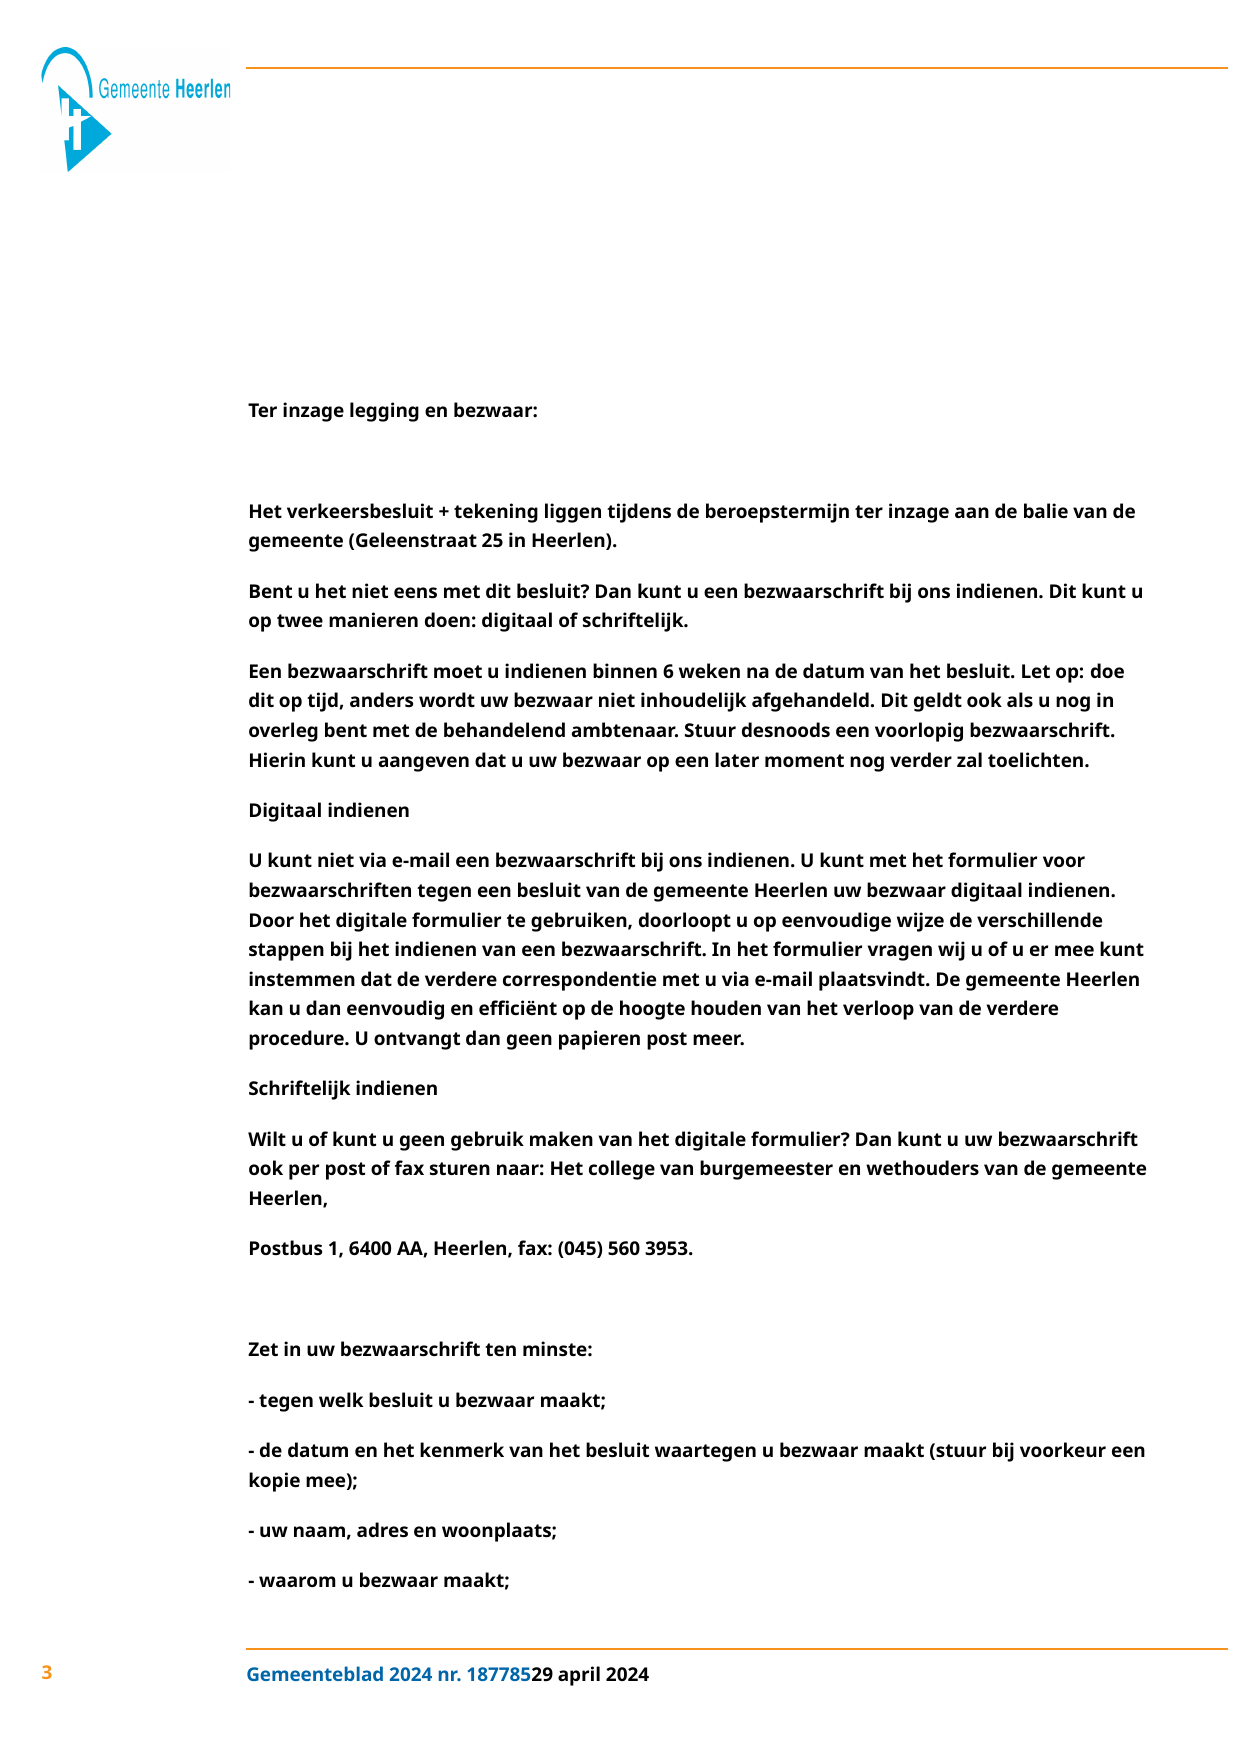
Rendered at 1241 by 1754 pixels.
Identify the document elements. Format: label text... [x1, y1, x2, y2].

text Het verkeersbesluit + tekening liggen tijdens de beroepstermijn ter inzage aan de balie van de gemeente (Geleenstraat 25 in Heerlen). [248, 498, 1152, 553]
text - tegen welk besluit u bezwaar maakt; [248, 1387, 1152, 1413]
text Zet in uw bezwaarschrift ten minste: [248, 1336, 1152, 1362]
text Een bezwaarschrift moet u indienen binnen 6 weken na de datum van het besluit. Let op: doe dit op tijd, anders wordt uw bezwaar niet inhoudelijk afgehandeld. Dit geldt ook als u nog in overleg bent met de behandelend ambtenaar. Stuur desnoods een voorlopig bezwaarschrift. Hierin kunt u aangeven dat u uw bezwaar op een later moment nog verder zal toelichten. [248, 658, 1152, 773]
text Ter inzage legging en bezwaar: [248, 397, 1152, 423]
text Digitaal indienen [248, 797, 1152, 823]
text - waarom u bezwaar maakt; [248, 1568, 1152, 1593]
text Postbus 1, 6400 AA, Heerlen, fax: (045) 560 3953. [248, 1236, 1152, 1261]
picture [41, 47, 59, 70]
text - de datum en het kenmerk van het besluit waartegen u bezwaar maakt (stuur bij voorkeur een kopie mee); [248, 1437, 1152, 1493]
text Schriftelijk indienen [248, 1076, 1152, 1101]
picture [41, 47, 231, 172]
text Wilt u of kunt u geen gebruik maken van het digitale formulier? Dan kunt u uw bezwaarschrift ook per post of fax sturen naar: Het college van burgemeester en wethouders van de gemeente Heerlen, [248, 1126, 1152, 1211]
text - uw naam, adres en woonplaats; [248, 1517, 1152, 1543]
text U kunt niet via e-mail een bezwaarschrift bij ons indienen. U kunt met het formulier voor bezwaarschriften tegen een besluit van de gemeente Heerlen uw bezwaar digitaal indienen. Door het digitale formulier te gebruiken, doorloopt u op eenvoudige wijze de verschillende stappen bij het indienen van een bezwaarschrift. In het formulier vragen wij u of u er mee kunt instemmen dat de verdere correspondentie met u via e-mail plaatsvindt. De gemeente Heerlen kan u dan eenvoudig en efficiënt op de hoogte houden van het verloop van de verdere procedure. U ontvangt dan geen papieren post meer. [248, 848, 1152, 1051]
text Bent u het niet eens met dit besluit? Dan kunt u een bezwaarschrift bij ons indienen. Dit kunt u op twee manieren doen: digitaal of schriftelijk. [248, 578, 1152, 633]
